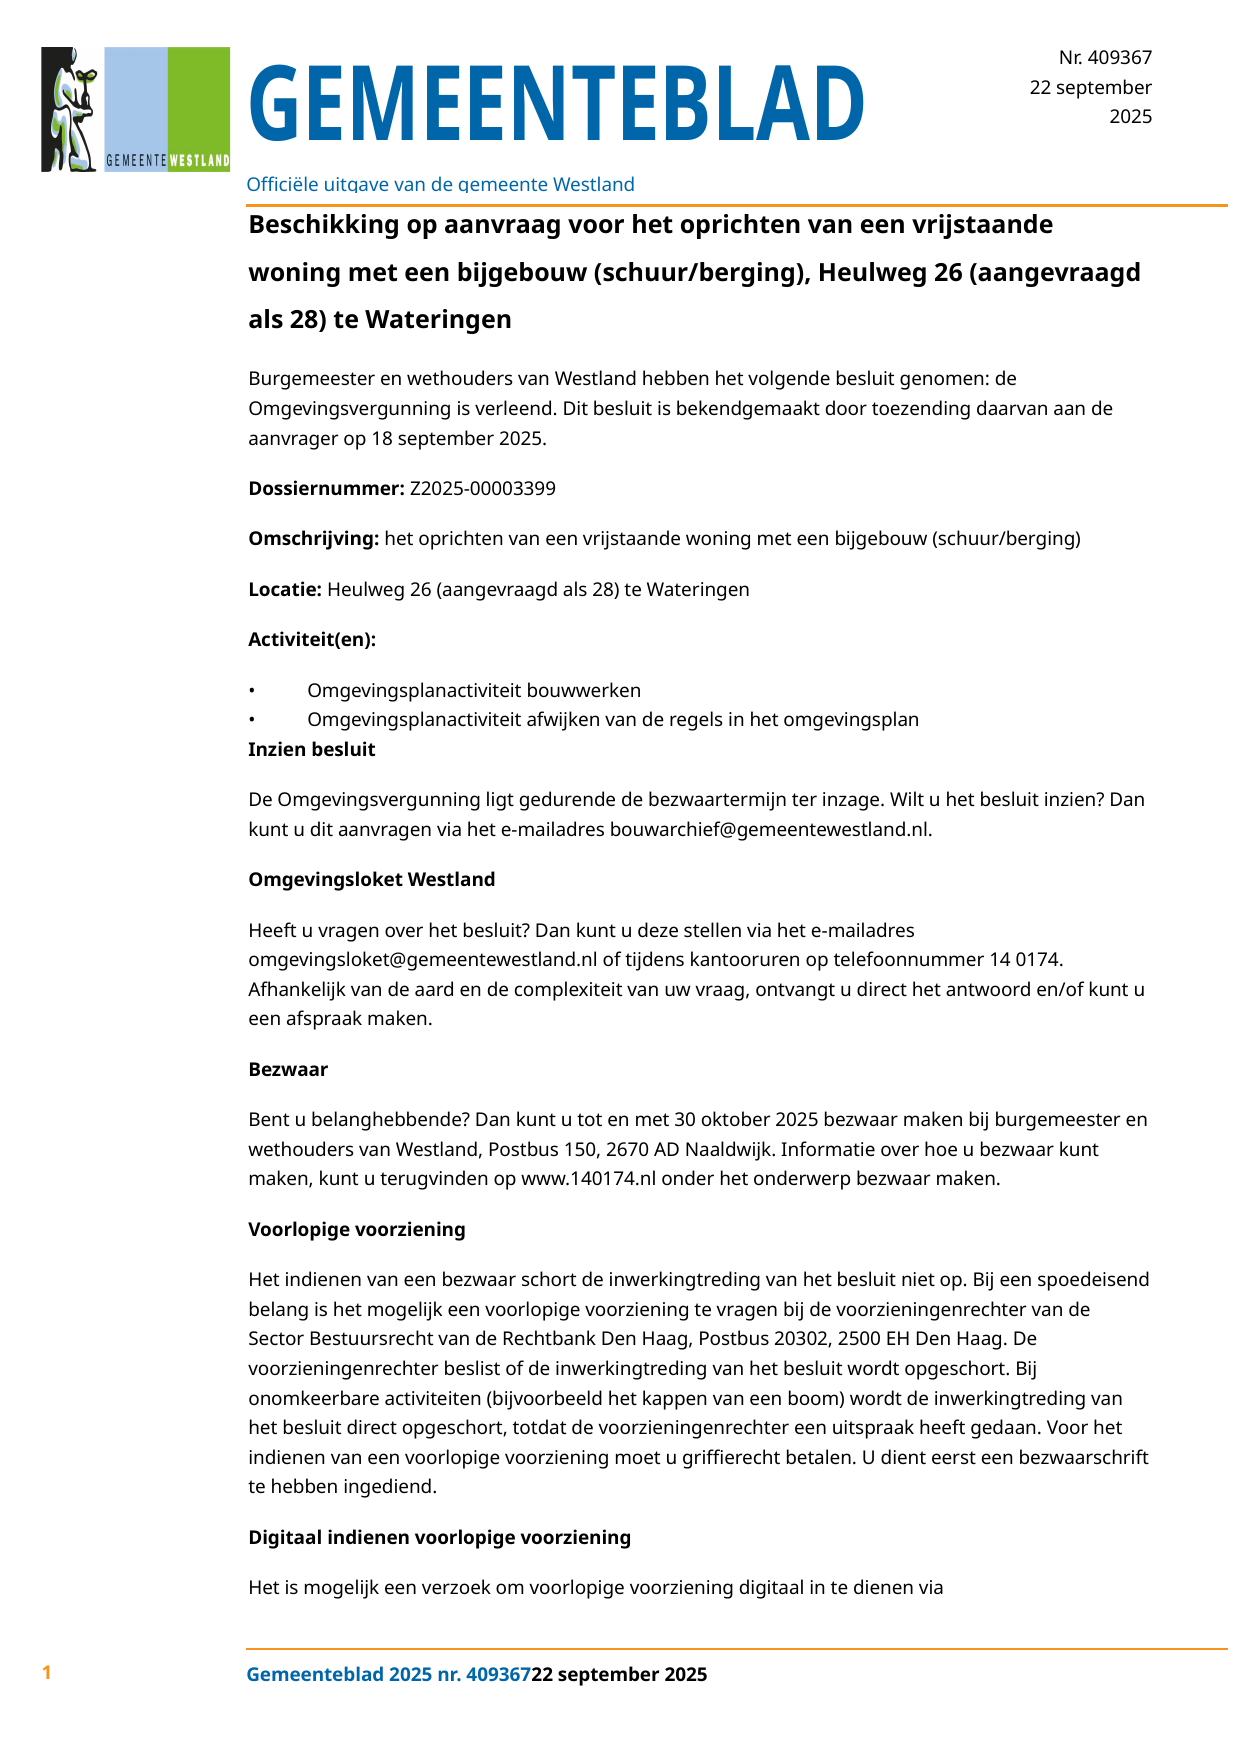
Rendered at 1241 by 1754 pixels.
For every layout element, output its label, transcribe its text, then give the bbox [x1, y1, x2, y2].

text Het is mogelijk een verzoek om voorlopige voorziening digitaal in te dienen via [248, 1574, 1152, 1600]
text Omgevingsloket Westland [248, 866, 1152, 892]
text Voorlopige voorziening [248, 1216, 1152, 1242]
text Dossiernummer: Z2025-00003399 [248, 475, 1152, 501]
text Digitaal indienen voorlopige voorziening [248, 1524, 1152, 1549]
text Activiteit(en): [248, 626, 1152, 652]
list Omgevingsplanactiviteit afwijken van de regels in het omgevingsplan [248, 706, 1152, 732]
list Omgevingsplanactiviteit bouwwerken [248, 677, 1152, 702]
text Omschrijving: het oprichten van een vrijstaande woning met een bijgebouw (schuur/berging) [248, 526, 1152, 551]
text Locatie: Heulweg 26 (aangevraagd als 28) te Wateringen [248, 576, 1152, 602]
text Inzien besluit [248, 736, 1152, 762]
text Beschikking op aanvraag voor het oprichten van een vrijstaande woning met een bijgebouw (schuur/berging), Heulweg 26 (aangevraagd als 28) te Wateringen [248, 207, 1152, 336]
text Heeft u vragen over het besluit? Dan kunt u deze stellen via het e-mailadres omgevingsloket@gemeentewestland.nl of tijdens kantooruren op telefoonnummer 14 0174. Afhankelijk van de aard en de complexiteit van uw vraag, ontvangt u direct het antwoord en/of kunt u een afspraak maken. [248, 917, 1152, 1031]
text Burgemeester en wethouders van Westland hebben het volgende besluit genomen: de Omgevingsvergunning is verleend. Dit besluit is bekendgemaakt door toezending daarvan aan de aanvrager op 18 september 2025. [248, 366, 1152, 450]
text Het indienen van een bezwaar schort de inwerkingtreding van het besluit niet op. Bij een spoedeisend belang is het mogelijk een voorlopige voorziening te vragen bij de voorzieningenrechter van de Sector Bestuursrecht van de Rechtbank Den Haag, Postbus 20302, 2500 EH Den Haag. De voorzieningenrechter beslist of de inwerkingtreding van het besluit wordt opgeschort. Bij onomkeerbare activiteiten (bijvoorbeeld het kappen van een boom) wordt de inwerkingtreding van het besluit direct opgeschort, totdat de voorzieningenrechter een uitspraak heeft gedaan. Voor het indienen van een voorlopige voorziening moet u griffierecht betalen. U dient eerst een bezwaarschrift te hebben ingediend. [248, 1266, 1152, 1499]
picture [41, 47, 231, 172]
text Bent u belanghebbende? Dan kunt u tot en met 30 oktober 2025 bezwaar maken bij burgemeester en wethouders van Westland, Postbus 150, 2670 AD Naaldwijk. Informatie over hoe u bezwaar kunt maken, kunt u terugvinden op www.140174.nl onder het onderwerp bezwaar maken. [248, 1106, 1152, 1191]
text De Omgevingsvergunning ligt gedurende de bezwaartermijn ter inzage. Wilt u het besluit inzien? Dan kunt u dit aanvragen via het e-mailadres bouwarchief@gemeentewestland.nl. [248, 786, 1152, 842]
text Bezwaar [248, 1056, 1152, 1082]
